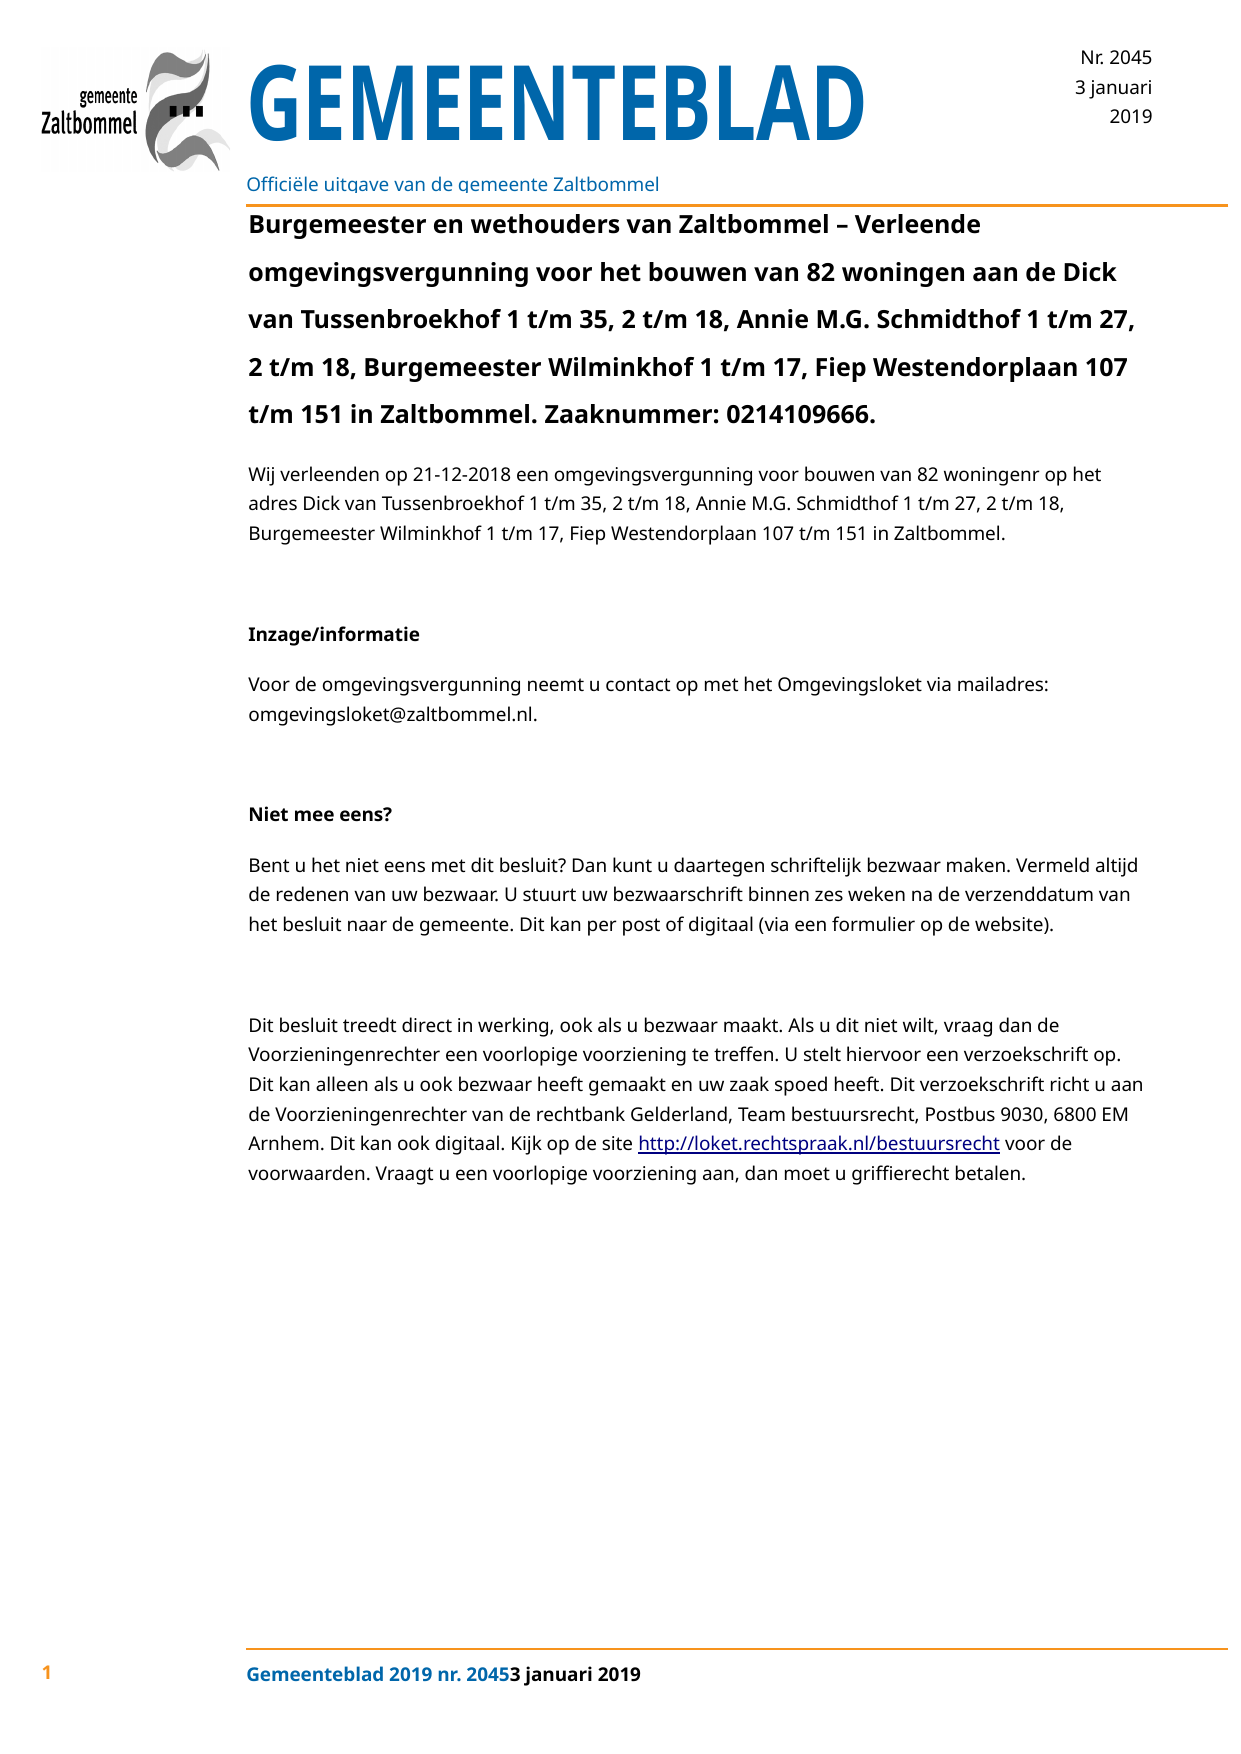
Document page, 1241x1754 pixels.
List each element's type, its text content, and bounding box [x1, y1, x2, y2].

text Dit besluit treedt direct in werking, ook als u bezwaar maakt. Als u dit niet wilt, vraag dan de Voorzieningenrechter een voorlopige voorziening te treffen. U stelt hiervoor een verzoekschrift op. Dit kan alleen als u ook bezwaar heeft gemaakt en uw zaak spoed heeft. Dit verzoekschrift richt u aan de Voorzieningenrechter van de rechtbank Gelderland, Team bestuursrecht, Postbus 9030, 6800 EM Arnhem. Dit kan ook digitaal. Kijk op de site http://loket.rechtspraak.nl/bestuursrecht voor de voorwaarden. Vraagt u een voorlopige voorziening aan, dan moet u griffierecht betalen. [248, 1012, 1152, 1186]
text Burgemeester en wethouders van Zaltbommel – Verleende omgevingsvergunning voor het bouwen van 82 woningen aan de Dick van Tussenbroekhof 1 t/m 35, 2 t/m 18, Annie M.G. Schmidthof 1 t/m 27, 2 t/m 18, Burgemeester Wilminkhof 1 t/m 17, Fiep Westendorplaan 107 t/m 151 in Zaltbommel. Zaaknummer: 0214109666. [248, 207, 1152, 431]
text Inzage/informatie [248, 621, 1152, 646]
text Niet mee eens? [248, 802, 1152, 827]
text Voor de omgevingsvergunning neemt u contact op met het Omgevingsloket via mailadres: omgevingsloket@zaltbommel.nl. [248, 671, 1152, 726]
text Wij verleenden op 21-12-2018 een omgevingsvergunning voor bouwen van 82 woningenr op het adres Dick van Tussenbroekhof 1 t/m 35, 2 t/m 18, Annie M.G. Schmidthof 1 t/m 27, 2 t/m 18, Burgemeester Wilminkhof 1 t/m 17, Fiep Westendorplaan 107 t/m 151 in Zaltbommel. [248, 461, 1152, 546]
text Bent u het niet eens met dit besluit? Dan kunt u daartegen schriftelijk bezwaar maken. Vermeld altijd de redenen van uw bezwaar. U stuurt uw bezwaarschrift binnen zes weken na de verzenddatum van het besluit naar de gemeente. Dit kan per post of digitaal (via een formulier op de website). [248, 852, 1152, 937]
picture [41, 47, 231, 172]
